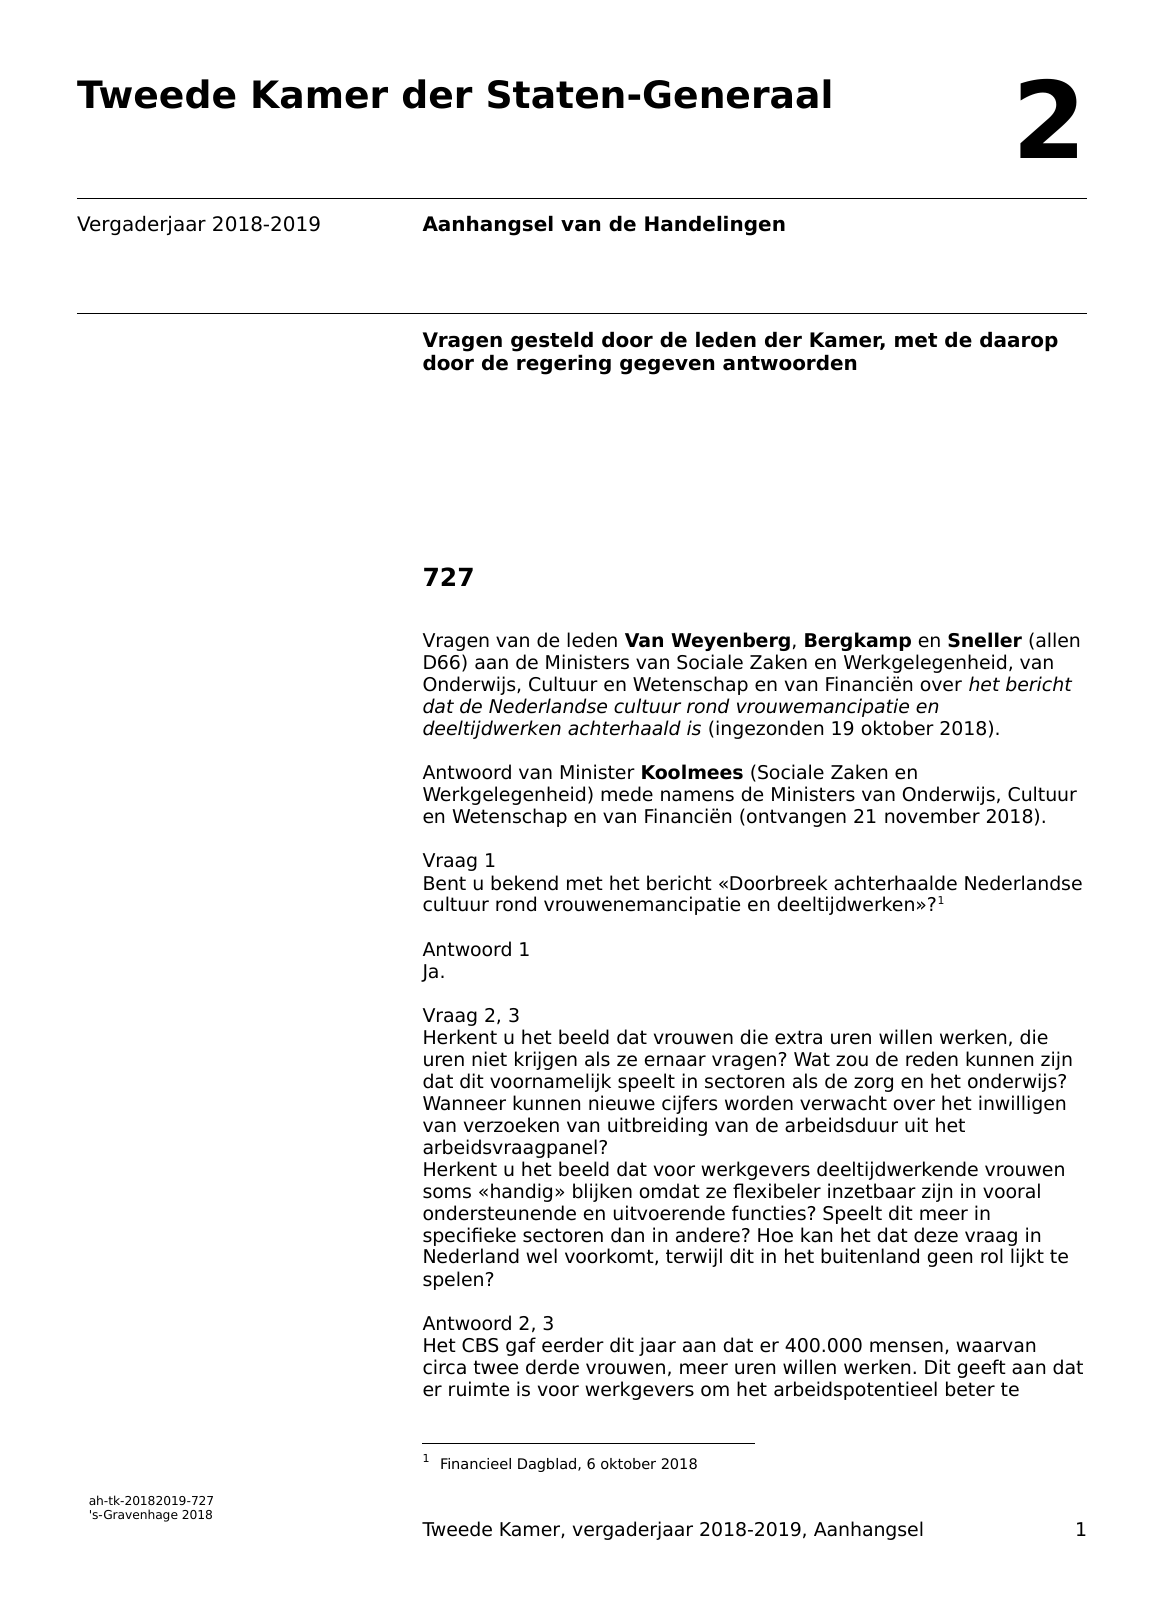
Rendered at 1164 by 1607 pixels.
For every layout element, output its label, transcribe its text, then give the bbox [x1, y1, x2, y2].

text Ja. [422, 961, 1087, 982]
text Herkent u het beeld dat vrouwen die extra uren willen werken, die uren niet krijgen als ze ernaar vragen? Wat zou de reden kunnen zijn dat dit voornamelijk speelt in sectoren als de zorg en het onderwijs? Wanneer kunnen nieuwe cijfers worden verwacht over het inwilligen van verzoeken van uitbreiding van de arbeidsduur uit het arbeidsvraagpanel? [422, 1027, 1087, 1158]
table_header Tweede Kamer der Staten-Generaal [77, 59, 886, 198]
table_cell Vragen gesteld door de leden der Kamer, met de daarop door de regering gegeven antwoorden [422, 314, 1087, 375]
text Financieel Dagblad, 6 oktober 2018 [422, 1452, 1087, 1474]
text ah-tk-20182019-727 [88, 1494, 323, 1508]
table_cell Vergaderjaar 2018-2019 [77, 199, 422, 313]
text Antwoord 2, 3 [422, 1313, 1087, 1334]
text Herkent u het beeld dat voor werkgevers deeltijdwerkende vrouwen soms «handig» blijken omdat ze flexibeler inzetbaar zijn in vooral ondersteunende en uitvoerende functies? Speelt dit meer in specifieke sectoren dan in andere? Hoe kan het dat deze vraag in Nederland wel voorkomt, terwijl dit in het buitenland geen rol lijkt te spelen? [422, 1158, 1087, 1290]
text Het CBS gaf eerder dit jaar aan dat er 400.000 mensen, waarvan circa twee derde vrouwen, meer uren willen werken. Dit geeft aan dat er ruimte is voor werkgevers om het arbeidspotentieel beter te [422, 1334, 1087, 1401]
text Vraag 1 [422, 850, 1087, 872]
text Antwoord van Minister Koolmees (Sociale Zaken en Werkgelegenheid) mede namens de Ministers van Onderwijs, Cultuur en Wetenschap en van Financiën (ontvangen 21 november 2018). [422, 762, 1087, 828]
table_cell [77, 314, 422, 375]
table_header 2 [886, 59, 1087, 198]
text Antwoord 1 [422, 938, 1087, 961]
text Vraag 2, 3 [422, 1005, 1087, 1027]
text 's-Gravenhage 2018 [88, 1508, 323, 1522]
table_cell Aanhangsel van de Handelingen [422, 199, 1087, 313]
text 727 [422, 563, 1087, 592]
text Bent u bekend met het bericht «Doorbreek achterhaalde Nederlandse cultuur rond vrouwenemancipatie en deeltijdwerken»? [422, 872, 1087, 916]
text Vragen van de leden Van Weyenberg, Bergkamp en Sneller (allen D66) aan de Ministers van Sociale Zaken en Werkgelegenheid, van Onderwijs, Cultuur en Wetenschap en van Financiën over het bericht dat de Nederlandse cultuur rond vrouwemancipatie en deeltijdwerken achterhaald is (ingezonden 19 oktober 2018). [422, 630, 1087, 740]
